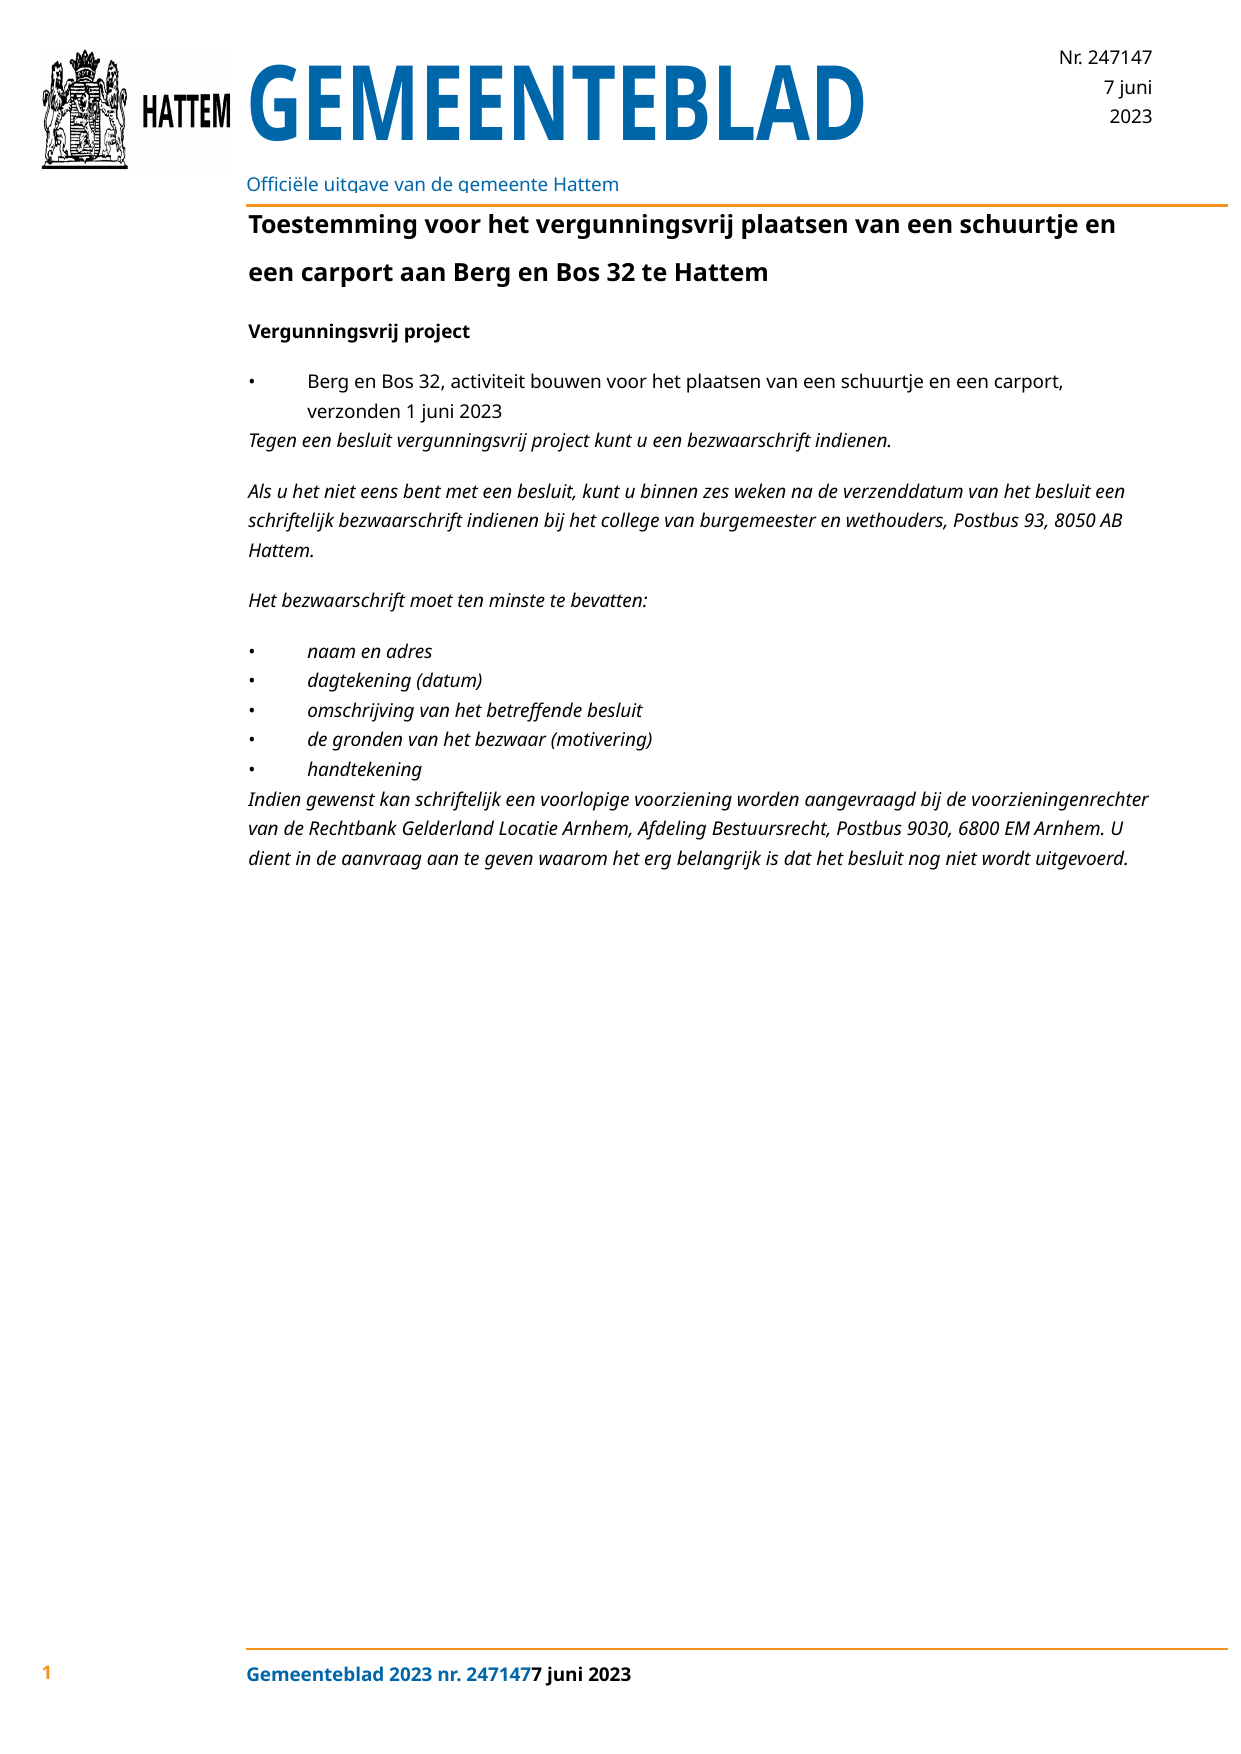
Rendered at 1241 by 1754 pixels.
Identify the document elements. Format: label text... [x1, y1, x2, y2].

list Berg en Bos 32, activiteit bouwen voor het plaatsen van een schuurtje en een carport, verzonden 1 juni 2023 [248, 368, 1152, 424]
list dagtekening (datum) [248, 667, 1152, 693]
list naam en adres [248, 638, 1152, 664]
list omschrijving van het betreffende besluit [248, 697, 1152, 723]
text Het bezwaarschrift moet ten minste te bevatten: [248, 587, 1152, 613]
picture [41, 47, 231, 172]
text Tegen een besluit vergunningsvrij project kunt u een bezwaarschrift indienen. [248, 427, 1152, 453]
text Vergunningsvrij project [248, 318, 1152, 344]
text Toestemming voor het vergunningsvrij plaatsen van een schuurtje en een carport aan Berg en Bos 32 te Hattem [248, 207, 1152, 288]
text Indien gewenst kan schriftelijk een voorlopige voorziening worden aangevraagd bij de voorzieningenrechter van de Rechtbank Gelderland Locatie Arnhem, Afdeling Bestuursrecht, Postbus 9030, 6800 EM Arnhem. U dient in de aanvraag aan te geven waarom het erg belangrijk is dat het besluit nog niet wordt uitgevoerd. [248, 786, 1152, 871]
text Als u het niet eens bent met een besluit, kunt u binnen zes weken na de verzenddatum van het besluit een schriftelijk bezwaarschrift indienen bij het college van burgemeester en wethouders, Postbus 93, 8050 AB Hattem. [248, 478, 1152, 563]
list handtekening [248, 756, 1152, 782]
list de gronden van het bezwaar (motivering) [248, 727, 1152, 752]
